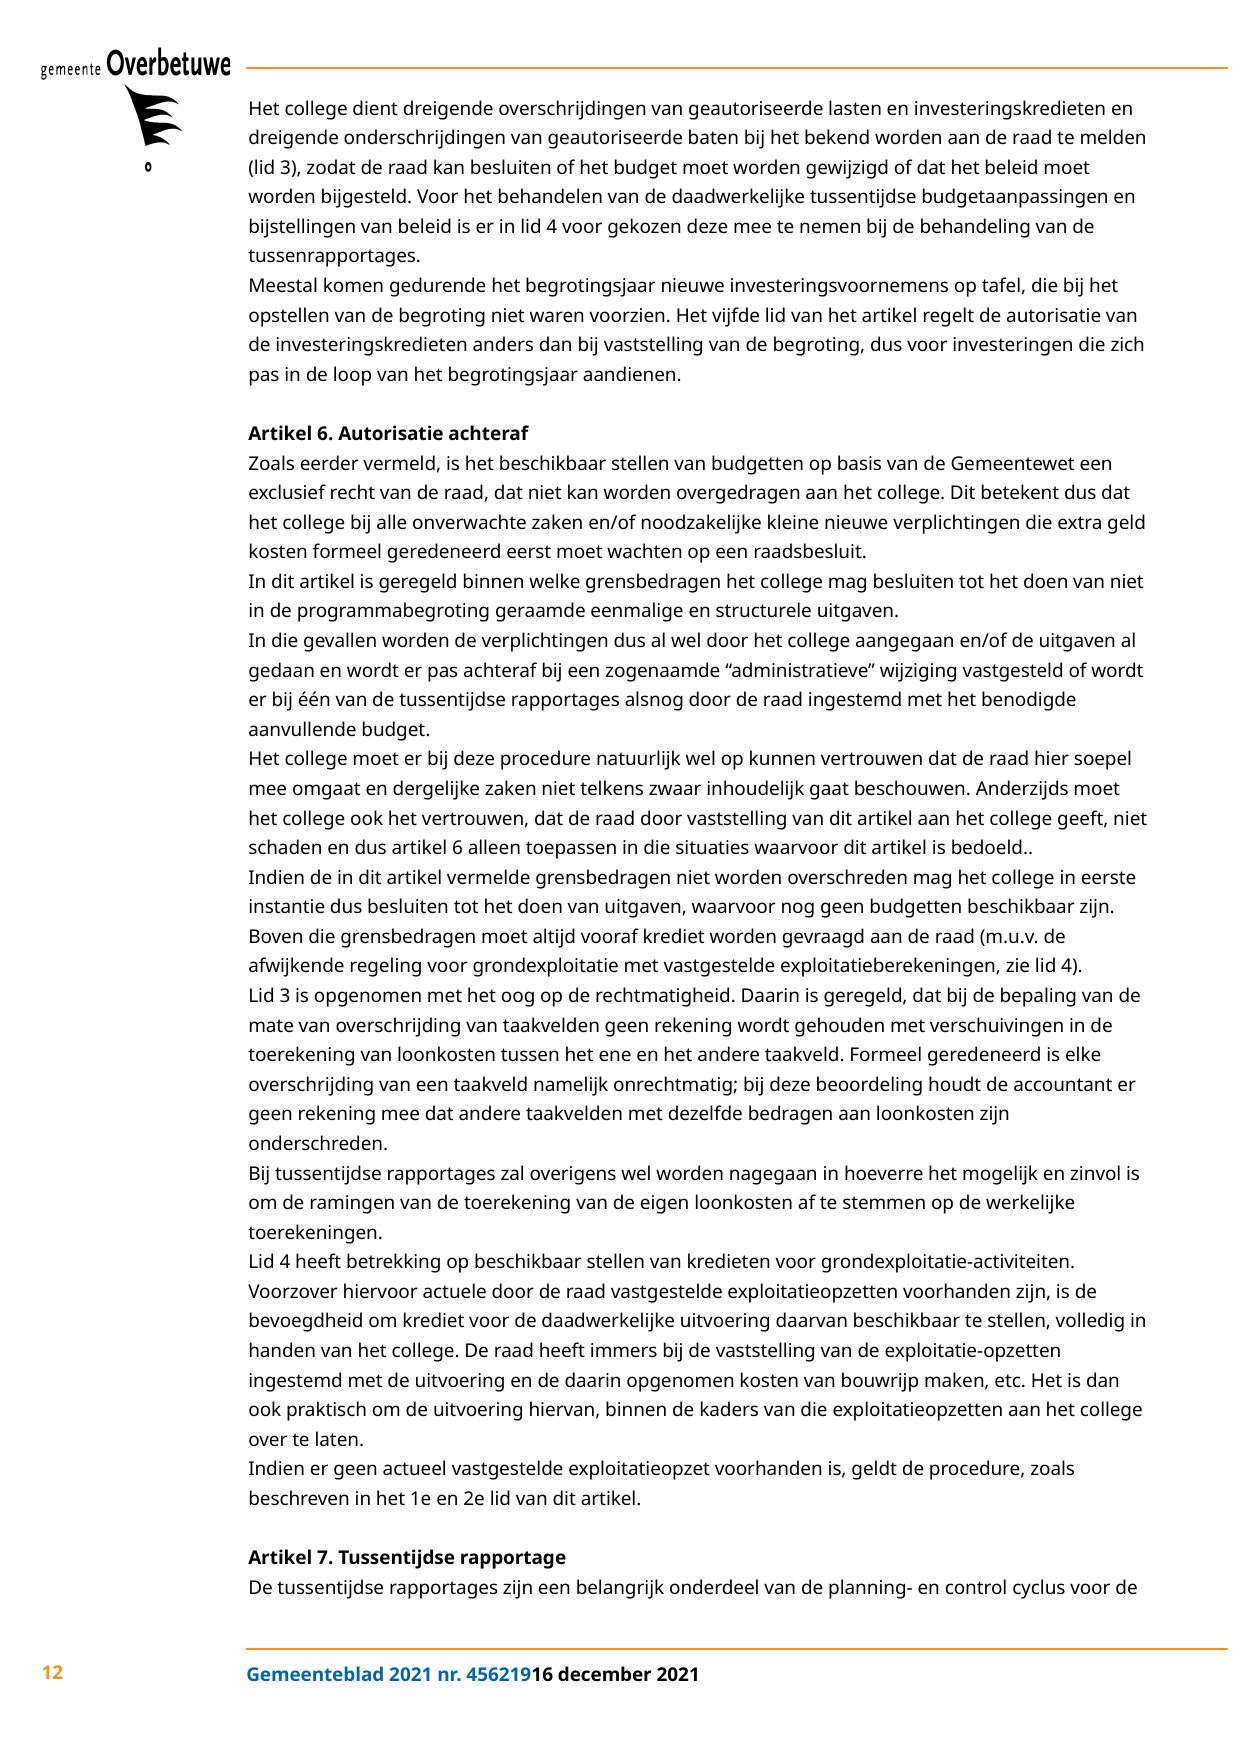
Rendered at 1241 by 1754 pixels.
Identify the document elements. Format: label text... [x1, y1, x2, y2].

text Indien de in dit artikel vermelde grensbedragen niet worden overschreden mag het college in eerste instantie dus besluiten tot het doen van uitgaven, waarvoor nog geen budgetten beschikbaar zijn. Boven die grensbedragen moet altijd vooraf krediet worden gevraagd aan de raad (m.u.v. de afwijkende regeling voor grondexploitatie met vastgestelde exploitatieberekeningen, zie lid 4). [248, 864, 1152, 978]
text Het college moet er bij deze procedure natuurlijk wel op kunnen vertrouwen dat de raad hier soepel mee omgaat en dergelijke zaken niet telkens zwaar inhoudelijk gaat beschouwen. Anderzijds moet het college ook het vertrouwen, dat de raad door vaststelling van dit artikel aan het college geeft, niet schaden en dus artikel 6 alleen toepassen in die situaties waarvoor dit artikel is bedoeld.. [248, 746, 1152, 860]
text Meestal komen gedurende het begrotingsjaar nieuwe investeringsvoornemens op tafel, die bij het opstellen van de begroting niet waren voorzien. Het vijfde lid van het artikel regelt de autorisatie van de investeringskredieten anders dan bij vaststelling van de begroting, dus voor investeringen die zich pas in de loop van het begrotingsjaar aandienen. [248, 272, 1152, 387]
text Indien er geen actueel vastgestelde exploitatieopzet voorhanden is, geldt de procedure, zoals beschreven in het 1e en 2e lid van dit artikel. [248, 1456, 1152, 1511]
picture [41, 47, 231, 172]
text Het college dient dreigende overschrijdingen van geautoriseerde lasten en investeringskredieten en dreigende onderschrijdingen van geautoriseerde baten bij het bekend worden aan de raad te melden (lid 3), zodat de raad kan besluiten of het budget moet worden gewijzigd of dat het beleid moet worden bijgesteld. Voor het behandelen van de daadwerkelijke tussentijdse budgetaanpassingen en bijstellingen van beleid is er in lid 4 voor gekozen deze mee te nemen bij de behandeling van de tussenrapportages. [248, 95, 1152, 268]
text Lid 3 is opgenomen met het oog op de rechtmatigheid. Daarin is geregeld, dat bij de bepaling van de mate van overschrijding van taakvelden geen rekening wordt gehouden met verschuivingen in de toerekening van loonkosten tussen het ene en het andere taakveld. Formeel geredeneerd is elke overschrijding van een taakveld namelijk onrechtmatig; bij deze beoordeling houdt de accountant er geen rekening mee dat andere taakvelden met dezelfde bedragen aan loonkosten zijn onderschreden. [248, 982, 1152, 1156]
text Artikel 6. Autorisatie achteraf [248, 420, 1152, 446]
text Lid 4 heeft betrekking op beschikbaar stellen van kredieten voor grondexploitatie-activiteiten. Voorzover hiervoor actuele door de raad vastgestelde exploitatieopzetten voorhanden zijn, is de bevoegdheid om krediet voor de daadwerkelijke uitvoering daarvan beschikbaar te stellen, volledig in handen van het college. De raad heeft immers bij de vaststelling van de exploitatie-opzetten ingestemd met de uitvoering en de daarin opgenomen kosten van bouwrijp maken, etc. Het is dan ook praktisch om de uitvoering hiervan, binnen de kaders van die exploitatieopzetten aan het college over te laten. [248, 1248, 1152, 1452]
text Bij tussentijdse rapportages zal overigens wel worden nagegaan in hoeverre het mogelijk en zinvol is om de ramingen van de toerekening van de eigen loonkosten af te stemmen op de werkelijke toerekeningen. [248, 1160, 1152, 1245]
text Artikel 7. Tussentijdse rapportage [248, 1544, 1152, 1570]
text Zoals eerder vermeld, is het beschikbaar stellen van budgetten op basis van de Gemeentewet een exclusief recht van de raad, dat niet kan worden overgedragen aan het college. Dit betekent dus dat het college bij alle onverwachte zaken en/of noodzakelijke kleine nieuwe verplichtingen die extra geld kosten formeel geredeneerd eerst moet wachten op een raadsbesluit. [248, 450, 1152, 564]
text In die gevallen worden de verplichtingen dus al wel door het college aangegaan en/of de uitgaven al gedaan en wordt er pas achteraf bij een zogenaamde “administratieve” wijziging vastgesteld of wordt er bij één van de tussentijdse rapportages alsnog door de raad ingestemd met het benodigde aanvullende budget. [248, 627, 1152, 742]
text In dit artikel is geregeld binnen welke grensbedragen het college mag besluiten tot het doen van niet in de programmabegroting geraamde eenmalige en structurele uitgaven. [248, 568, 1152, 623]
text De tussentijdse rapportages zijn een belangrijk onderdeel van de planning- en control cyclus voor de [248, 1574, 1152, 1600]
